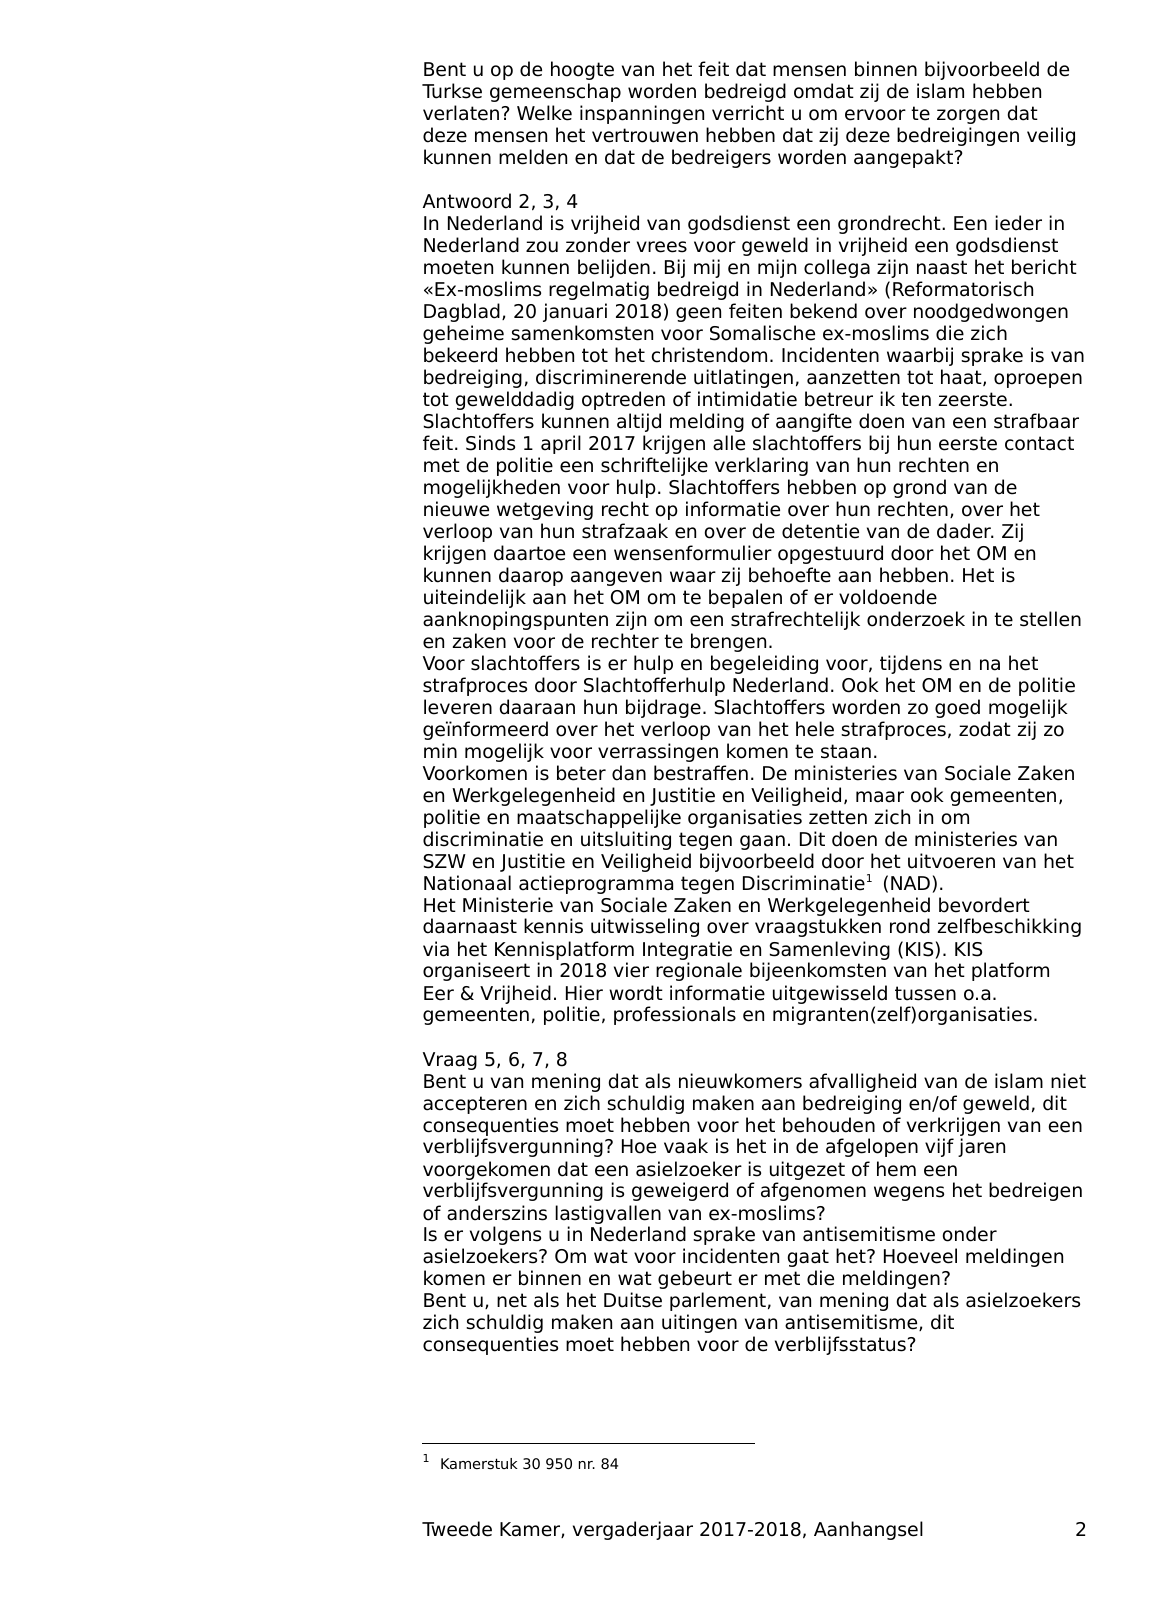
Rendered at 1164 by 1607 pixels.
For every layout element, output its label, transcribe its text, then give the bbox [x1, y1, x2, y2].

text Het Ministerie van Sociale Zaken en Werkgelegenheid bevordert daarnaast kennis uitwisseling over vraagstukken rond zelfbeschikking via het Kennisplatform Integratie en Samenleving (KIS). KIS organiseert in 2018 vier regionale bijeenkomsten van het platform Eer & Vrijheid. Hier wordt informatie uitgewisseld tussen o.a. gemeenten, politie, professionals en migranten(zelf)organisaties. [422, 894, 1087, 1026]
text Kamerstuk 30 950 nr. 84 [422, 1452, 1087, 1474]
text In Nederland is vrijheid van godsdienst een grondrecht. Een ieder in Nederland zou zonder vrees voor geweld in vrijheid een godsdienst moeten kunnen belijden. Bij mij en mijn collega zijn naast het bericht «Ex-moslims regelmatig bedreigd in Nederland» (Reformatorisch Dagblad, 20 januari 2018) geen feiten bekend over noodgedwongen geheime samenkomsten voor Somalische ex-moslims die zich bekeerd hebben tot het christendom. Incidenten waarbij sprake is van bedreiging, discriminerende uitlatingen, aanzetten tot haat, oproepen tot gewelddadig optreden of intimidatie betreur ik ten zeerste. [422, 213, 1087, 411]
text Bent u op de hoogte van het feit dat mensen binnen bijvoorbeeld de Turkse gemeenschap worden bedreigd omdat zij de islam hebben verlaten? Welke inspanningen verricht u om ervoor te zorgen dat deze mensen het vertrouwen hebben dat zij deze bedreigingen veilig kunnen melden en dat de bedreigers worden aangepakt? [422, 59, 1087, 169]
text Bent u, net als het Duitse parlement, van mening dat als asielzoekers zich schuldig maken aan uitingen van antisemitisme, dit consequenties moet hebben voor de verblijfsstatus? [422, 1290, 1087, 1356]
text Voorkomen is beter dan bestraffen. De ministeries van Sociale Zaken en Werkgelegenheid en Justitie en Veiligheid, maar ook gemeenten, politie en maatschappelijke organisaties zetten zich in om discriminatie en uitsluiting tegen gaan. Dit doen de ministeries van SZW en Justitie en Veiligheid bijvoorbeeld door het uitvoeren van het Nationaal actieprogramma tegen Discriminatie (NAD). [422, 763, 1087, 894]
text Bent u van mening dat als nieuwkomers afvalligheid van de islam niet accepteren en zich schuldig maken aan bedreiging en/of geweld, dit consequenties moet hebben voor het behouden of verkrijgen van een verblijfsvergunning? Hoe vaak is het in de afgelopen vijf jaren voorgekomen dat een asielzoeker is uitgezet of hem een verblijfsvergunning is geweigerd of afgenomen wegens het bedreigen of anderszins lastigvallen van ex-moslims? [422, 1071, 1087, 1224]
text Voor slachtoffers is er hulp en begeleiding voor, tijdens en na het strafproces door Slachtofferhulp Nederland. Ook het OM en de politie leveren daaraan hun bijdrage. Slachtoffers worden zo goed mogelijk geïnformeerd over het verloop van het hele strafproces, zodat zij zo min mogelijk voor verrassingen komen te staan. [422, 653, 1087, 763]
text Is er volgens u in Nederland sprake van antisemitisme onder asielzoekers? Om wat voor incidenten gaat het? Hoeveel meldingen komen er binnen en wat gebeurt er met die meldingen? [422, 1224, 1087, 1290]
text Slachtoffers kunnen altijd melding of aangifte doen van een strafbaar feit. Sinds 1 april 2017 krijgen alle slachtoffers bij hun eerste contact met de politie een schriftelijke verklaring van hun rechten en mogelijkheden voor hulp. Slachtoffers hebben op grond van de nieuwe wetgeving recht op informatie over hun rechten, over het verloop van hun strafzaak en over de detentie van de dader. Zij krijgen daartoe een wensenformulier opgestuurd door het OM en kunnen daarop aangeven waar zij behoefte aan hebben. Het is uiteindelijk aan het OM om te bepalen of er voldoende aanknopingspunten zijn om een strafrechtelijk onderzoek in te stellen en zaken voor de rechter te brengen. [422, 411, 1087, 653]
text Vraag 5, 6, 7, 8 [422, 1048, 1087, 1071]
text Antwoord 2, 3, 4 [422, 191, 1087, 213]
